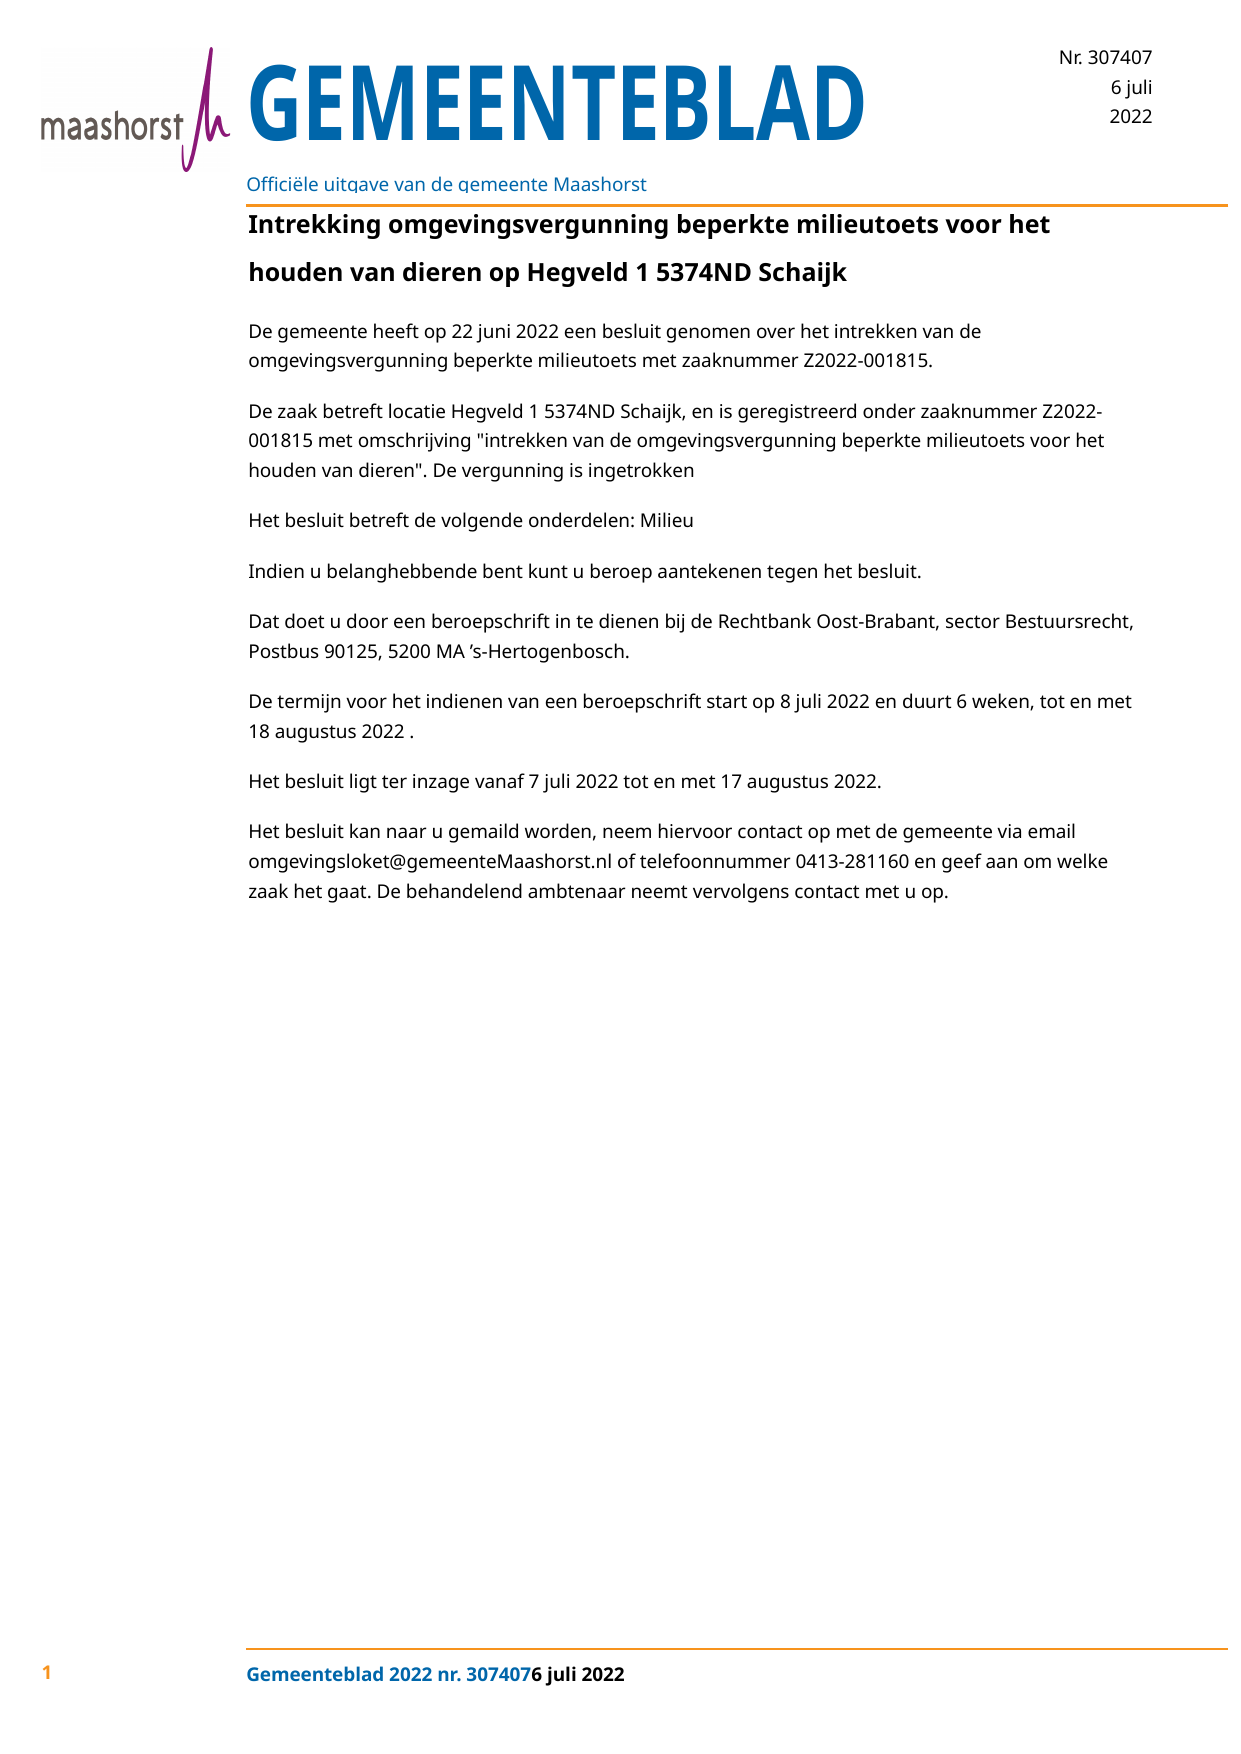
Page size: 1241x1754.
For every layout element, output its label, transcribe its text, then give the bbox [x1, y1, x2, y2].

text Indien u belanghebbende bent kunt u beroep aantekenen tegen het besluit. [248, 558, 1152, 584]
text De zaak betreft locatie Hegveld 1 5374ND Schaijk, en is geregistreerd onder zaaknummer Z2022-001815 met omschrijving "intrekken van de omgevingsvergunning beperkte milieutoets voor het houden van dieren". De vergunning is ingetrokken [248, 398, 1152, 483]
text Dat doet u door een beroepschrift in te dienen bij de Rechtbank Oost-Brabant, sector Bestuursrecht, Postbus 90125, 5200 MA ’s-Hertogenbosch. [248, 608, 1152, 664]
picture [41, 47, 231, 172]
text Intrekking omgevingsvergunning beperkte milieutoets voor het houden van dieren op Hegveld 1 5374ND Schaijk [248, 207, 1152, 288]
text Het besluit ligt ter inzage vanaf 7 juli 2022 tot en met 17 augustus 2022. [248, 768, 1152, 794]
text De termijn voor het indienen van een beroepschrift start op 8 juli 2022 en duurt 6 weken, tot en met 18 augustus 2022 . [248, 688, 1152, 744]
text De gemeente heeft op 22 juni 2022 een besluit genomen over het intrekken van de omgevingsvergunning beperkte milieutoets met zaaknummer Z2022-001815. [248, 318, 1152, 373]
text Het besluit kan naar u gemaild worden, neem hiervoor contact op met de gemeente via email omgevingsloket@gemeenteMaashorst.nl of telefoonnummer 0413-281160 en geef aan om welke zaak het gaat. De behandelend ambtenaar neemt vervolgens contact met u op. [248, 819, 1152, 904]
text Het besluit betreft de volgende onderdelen: Milieu [248, 507, 1152, 533]
